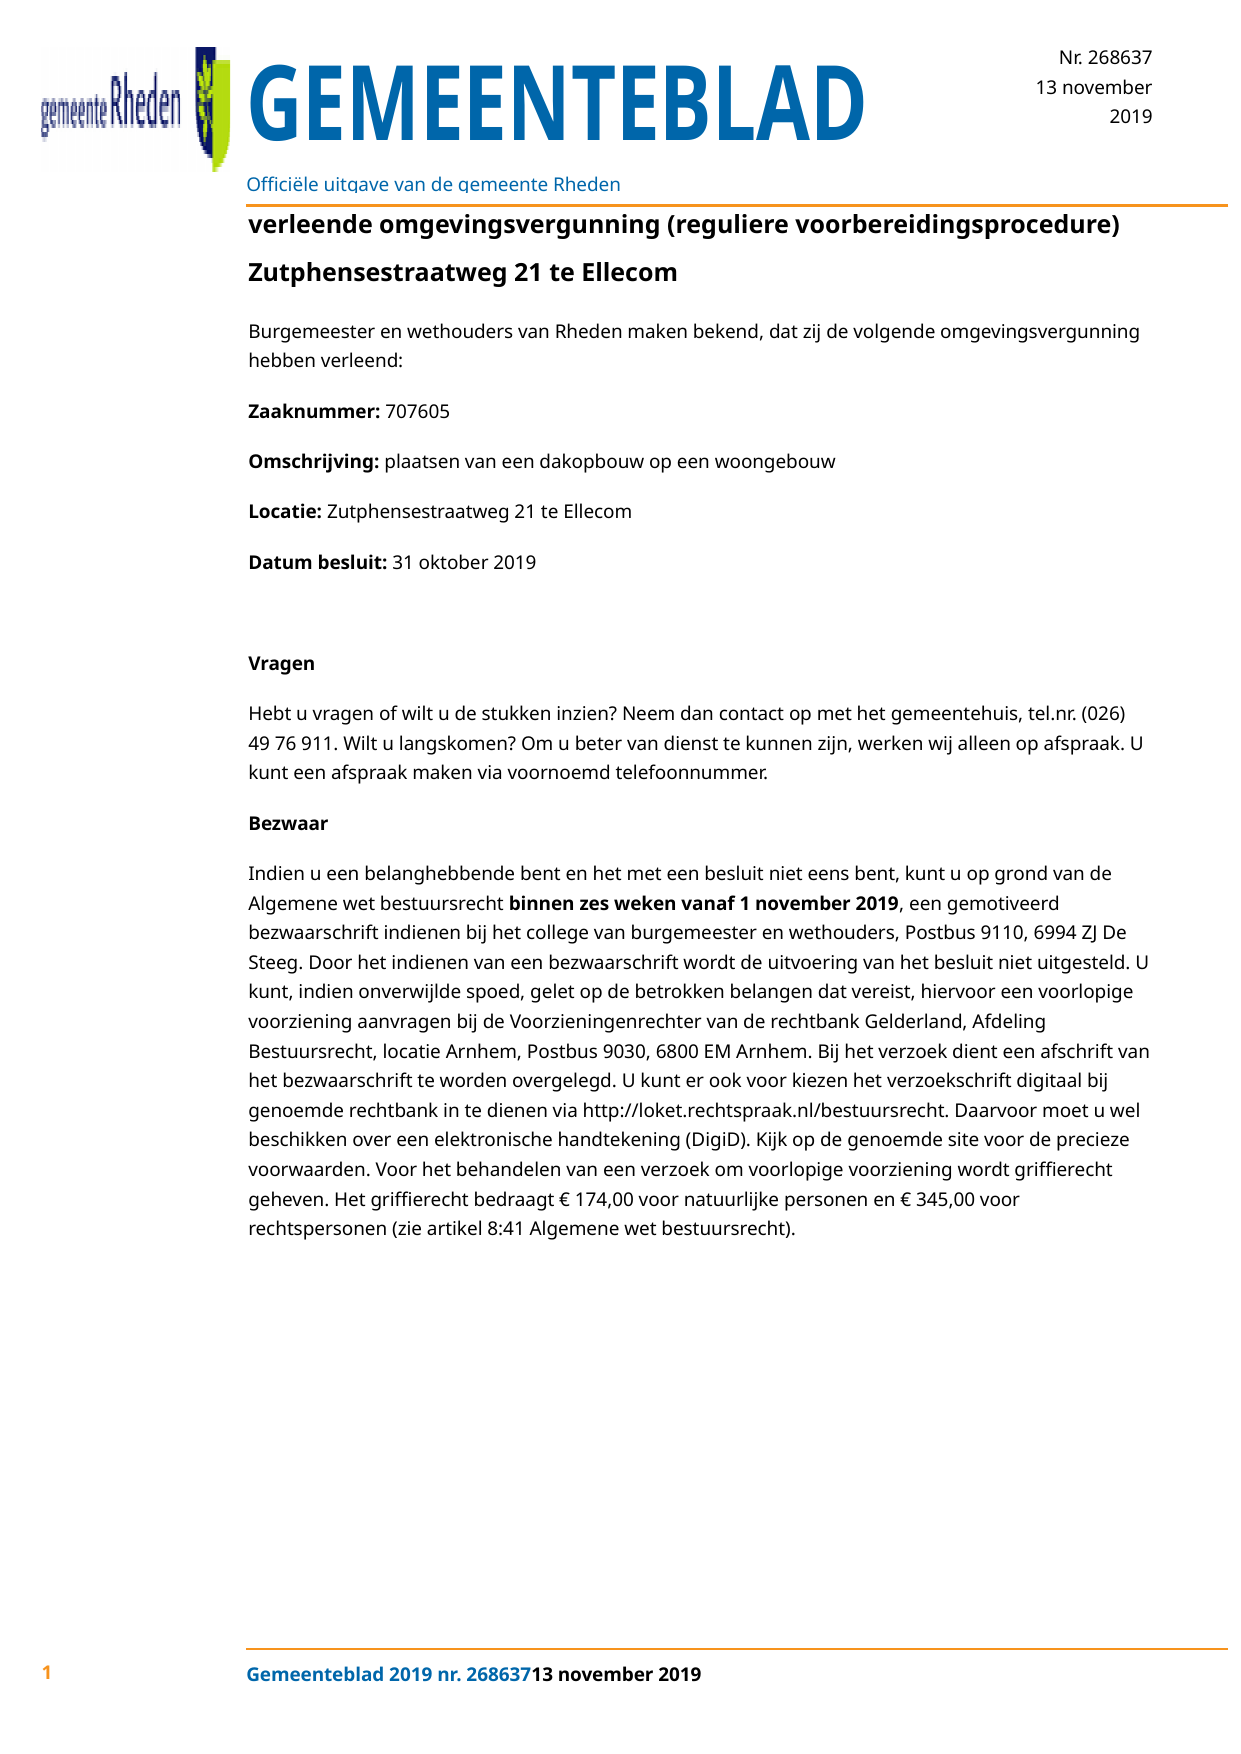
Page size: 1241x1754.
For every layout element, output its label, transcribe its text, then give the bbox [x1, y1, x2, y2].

text Vragen [248, 650, 1152, 676]
text Zaaknummer: 707605 [248, 398, 1152, 424]
picture [41, 47, 231, 172]
text Hebt u vragen of wilt u de stukken inzien? Neem dan contact op met het gemeentehuis, tel.nr. (026) 49 76 911. Wilt u langskomen? Om u beter van dienst te kunnen zijn, werken wij alleen op afspraak. U kunt een afspraak maken via voornoemd telefoonnummer. [248, 700, 1152, 785]
text Omschrijving: plaatsen van een dakopbouw op een woongebouw [248, 448, 1152, 474]
text Locatie: Zutphensestraatweg 21 te Ellecom [248, 499, 1152, 524]
text Burgemeester en wethouders van Rheden maken bekend, dat zij de volgende omgevingsvergunning hebben verleend: [248, 318, 1152, 373]
text verleende omgevingsvergunning (reguliere voorbereidingsprocedure) Zutphensestraatweg 21 te Ellecom [248, 207, 1152, 288]
text Bezwaar [248, 810, 1152, 836]
text Datum besluit: 31 oktober 2019 [248, 549, 1152, 575]
text Indien u een belanghebbende bent en het met een besluit niet eens bent, kunt u op grond van de Algemene wet bestuursrecht binnen zes weken vanaf 1 november 2019, een gemotiveerd bezwaarschrift indienen bij het college van burgemeester en wethouders, Postbus 9110, 6994 ZJ De Steeg. Door het indienen van een bezwaarschrift wordt de uitvoering van het besluit niet uitgesteld. U kunt, indien onverwijlde spoed, gelet op de betrokken belangen dat vereist, hiervoor een voorlopige voorziening aanvragen bij de Voorzieningenrechter van de rechtbank Gelderland, Afdeling Bestuursrecht, locatie Arnhem, Postbus 9030, 6800 EM Arnhem. Bij het verzoek dient een afschrift van het bezwaarschrift te worden overgelegd. U kunt er ook voor kiezen het verzoekschrift digitaal bij genoemde rechtbank in te dienen via http://loket.rechtspraak.nl/bestuursrecht. Daarvoor moet u wel beschikken over een elektronische handtekening (DigiD). Kijk op de genoemde site voor de precieze voorwaarden. Voor het behandelen van een verzoek om voorlopige voorziening wordt griffierecht geheven. Het griffierecht bedraagt € 174,00 voor natuurlijke personen en € 345,00 voor rechtspersonen (zie artikel 8:41 Algemene wet bestuursrecht). [248, 860, 1152, 1241]
